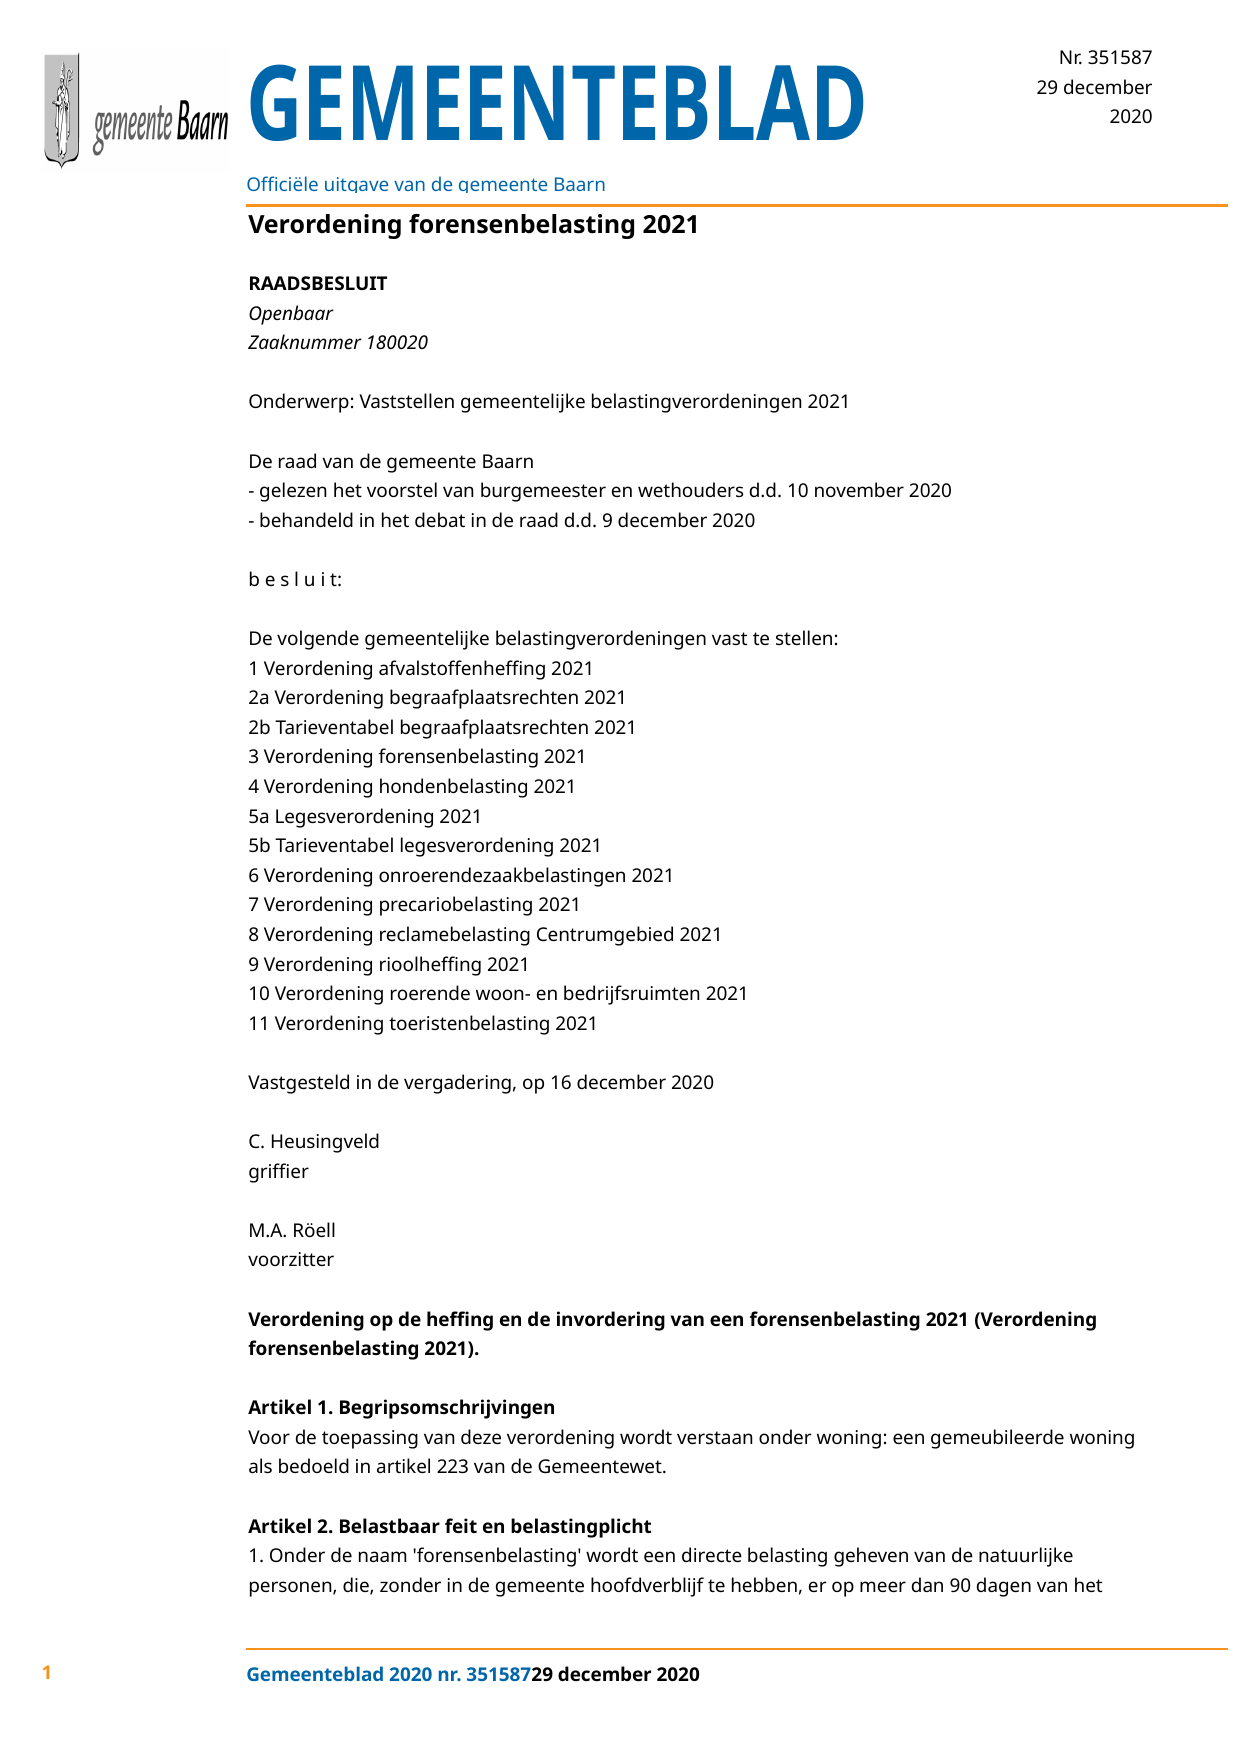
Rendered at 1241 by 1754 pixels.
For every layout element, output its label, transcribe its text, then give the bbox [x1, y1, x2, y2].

text Artikel 1. Begripsomschrijvingen [248, 1394, 1152, 1420]
text 5a Legesverordening 2021 [248, 803, 1152, 828]
text Verordening op de heffing en de invordering van een forensenbelasting 2021 (Verordening forensenbelasting 2021). [248, 1306, 1152, 1361]
text 3 Verordening forensenbelasting 2021 [248, 744, 1152, 769]
text - gelezen het voorstel van burgemeester en wethouders d.d. 10 november 2020 [248, 477, 1152, 503]
text RAADSBESLUIT [248, 270, 1152, 296]
text Zaaknummer 180020 [248, 329, 1152, 355]
text 9 Verordening rioolheffing 2021 [248, 951, 1152, 976]
text 7 Verordening precariobelasting 2021 [248, 892, 1152, 917]
text 10 Verordening roerende woon- en bedrijfsruimten 2021 [248, 980, 1152, 1006]
text 4 Verordening hondenbelasting 2021 [248, 773, 1152, 799]
text De raad van de gemeente Baarn [248, 448, 1152, 473]
text Artikel 2. Belastbaar feit en belastingplicht [248, 1513, 1152, 1538]
text b e s l u i t: [248, 566, 1152, 592]
text Onderwerp: Vaststellen gemeentelijke belastingverordeningen 2021 [248, 389, 1152, 414]
text C. Heusingveld [248, 1128, 1152, 1154]
text Vastgesteld in de vergadering, op 16 december 2020 [248, 1069, 1152, 1095]
text 1 Verordening afvalstoffenheffing 2021 [248, 655, 1152, 681]
text griffier [248, 1158, 1152, 1183]
text 2b Tarieventabel begraafplaatsrechten 2021 [248, 714, 1152, 740]
text Verordening forensenbelasting 2021 [248, 207, 1152, 241]
text 6 Verordening onroerendezaakbelastingen 2021 [248, 862, 1152, 888]
text Voor de toepassing van deze verordening wordt verstaan onder woning: een gemeubileerde woning als bedoeld in artikel 223 van de Gemeentewet. [248, 1424, 1152, 1479]
text De volgende gemeentelijke belastingverordeningen vast te stellen: [248, 625, 1152, 651]
text Openbaar [248, 300, 1152, 326]
text M.A. Röell [248, 1217, 1152, 1243]
text 11 Verordening toeristenbelasting 2021 [248, 1010, 1152, 1036]
text 2a Verordening begraafplaatsrechten 2021 [248, 684, 1152, 710]
text voorzitter [248, 1247, 1152, 1272]
picture [41, 47, 231, 172]
text 5b Tarieventabel legesverordening 2021 [248, 832, 1152, 858]
text 1. Onder de naam 'forensenbelasting' wordt een directe belasting geheven van de natuurlijke personen, die, zonder in de gemeente hoofdverblijf te hebben, er op meer dan 90 dagen van het [248, 1542, 1152, 1598]
text - behandeld in het debat in de raad d.d. 9 december 2020 [248, 507, 1152, 533]
text 8 Verordening reclamebelasting Centrumgebied 2021 [248, 921, 1152, 947]
